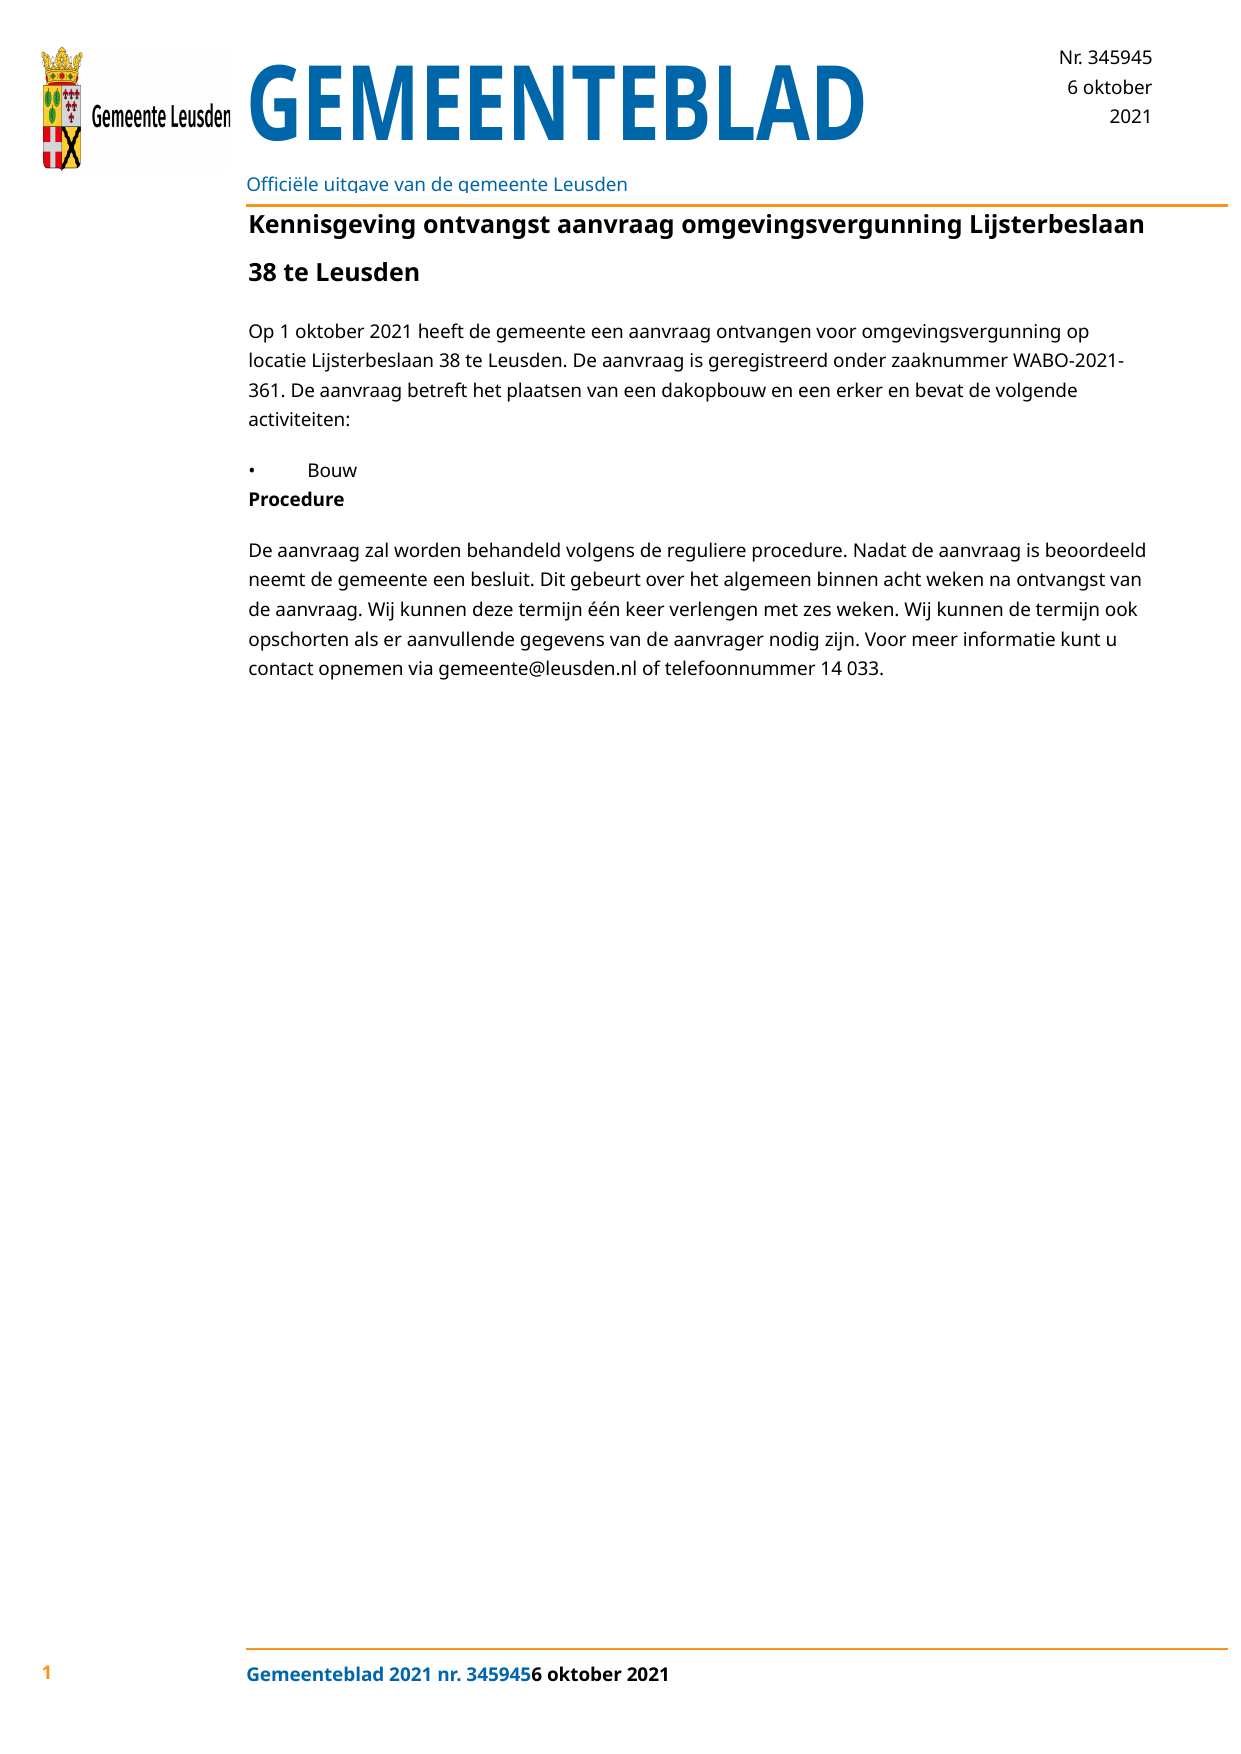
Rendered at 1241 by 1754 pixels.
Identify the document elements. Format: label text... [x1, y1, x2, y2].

text Op 1 oktober 2021 heeft de gemeente een aanvraag ontvangen voor omgevingsvergunning op locatie Lijsterbeslaan 38 te Leusden. De aanvraag is geregistreerd onder zaaknummer WABO-2021-361. De aanvraag betreft het plaatsen van een dakopbouw en een erker en bevat de volgende activiteiten: [248, 318, 1152, 432]
text De aanvraag zal worden behandeld volgens de reguliere procedure. Nadat de aanvraag is beoordeeld neemt de gemeente een besluit. Dit gebeurt over het algemeen binnen acht weken na ontvangst van de aanvraag. Wij kunnen deze termijn één keer verlengen met zes weken. Wij kunnen de termijn ook opschorten als er aanvullende gegevens van de aanvrager nodig zijn. Voor meer informatie kunt u contact opnemen via gemeente@leusden.nl of telefoonnummer 14 033. [248, 537, 1152, 681]
text Procedure [248, 487, 1152, 512]
list Bouw [248, 457, 1152, 483]
text Kennisgeving ontvangst aanvraag omgevingsvergunning Lijsterbeslaan 38 te Leusden [248, 207, 1152, 288]
picture [41, 47, 231, 172]
